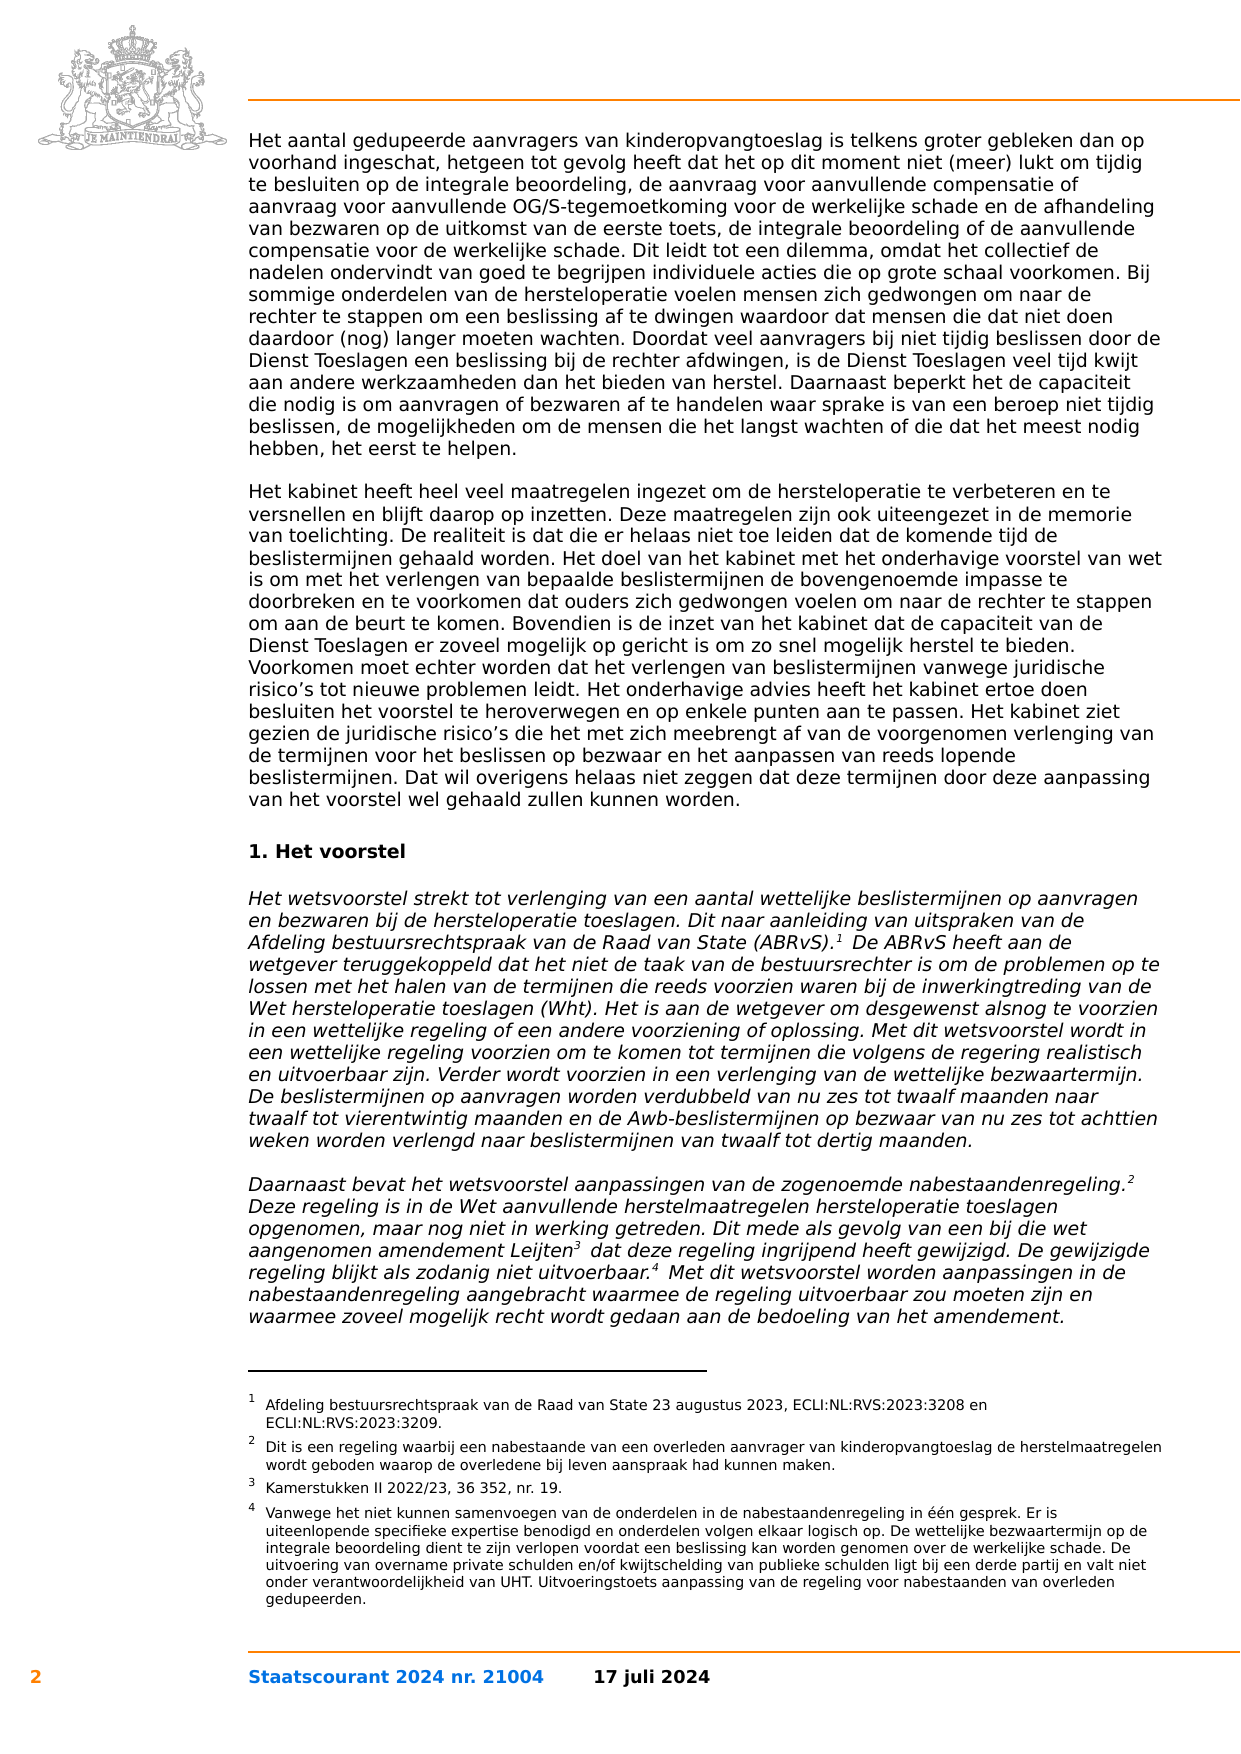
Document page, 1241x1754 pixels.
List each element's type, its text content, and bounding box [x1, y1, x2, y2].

picture [38, 25, 227, 150]
text Kamerstukken II 2022/23, 36 352, nr. 19. [248, 1476, 1163, 1498]
text Vanwege het niet kunnen samenvoegen van de onderdelen in de nabestaandenregeling in één gesprek. Er is uiteenlopende specifieke expertise benodigd en onderdelen volgen elkaar logisch op. De wettelijke bezwaartermijn op de integrale beoordeling dient te zijn verlopen voordat een beslissing kan worden genomen over de werkelijke schade. De uitvoering van overname private schulden en/of kwijtschelding van publieke schulden ligt bij een derde partij en valt niet onder verantwoordelijkheid van UHT. Uitvoeringstoets aanpassing van de regeling voor nabestaanden van overleden gedupeerden. [248, 1501, 1163, 1608]
text Het wetsvoorstel strekt tot verlenging van een aantal wettelijke beslistermijnen op aanvragen en bezwaren bij de hersteloperatie toeslagen. Dit naar aanleiding van uitspraken van de Afdeling bestuursrechtspraak van de Raad van State (ABRvS). De ABRvS heeft aan de wetgever teruggekoppeld dat het niet de taak van de bestuursrechter is om de problemen op te lossen met het halen van de termijnen die reeds voorzien waren bij de inwerkingtreding van de Wet hersteloperatie toeslagen (Wht). Het is aan de wetgever om desgewenst alsnog te voorzien in een wettelijke regeling of een andere voorziening of oplossing. Met dit wetsvoorstel wordt in een wettelijke regeling voorzien om te komen tot termijnen die volgens de regering realistisch en uitvoerbaar zijn. Verder wordt voorzien in een verlenging van de wettelijke bezwaartermijn. De beslistermijnen op aanvragen worden verdubbeld van nu zes tot twaalf maanden naar twaalf tot vierentwintig maanden en de Awb-beslistermijnen op bezwaar van nu zes tot achttien weken worden verlengd naar beslistermijnen van twaalf tot dertig maanden. [248, 888, 1163, 1152]
text Afdeling bestuursrechtspraak van de Raad van State 23 augustus 2023, ECLI:NL:RVS:2023:3208 en ECLI:NL:RVS:2023:3209. [248, 1393, 1163, 1432]
text Het aantal gedupeerde aanvragers van kinderopvangtoeslag is telkens groter gebleken dan op voorhand ingeschat, hetgeen tot gevolg heeft dat het op dit moment niet (meer) lukt om tijdig te besluiten op de integrale beoordeling, de aanvraag voor aanvullende compensatie of aanvraag voor aanvullende OG/S-tegemoetkoming voor de werkelijke schade en de afhandeling van bezwaren op de uitkomst van de eerste toets, de integrale beoordeling of de aanvullende compensatie voor de werkelijke schade. Dit leidt tot een dilemma, omdat het collectief de nadelen ondervindt van goed te begrijpen individuele acties die op grote schaal voorkomen. Bij sommige onderdelen van de hersteloperatie voelen mensen zich gedwongen om naar de rechter te stappen om een beslissing af te dwingen waardoor dat mensen die dat niet doen daardoor (nog) langer moeten wachten. Doordat veel aanvragers bij niet tijdig beslissen door de Dienst Toeslagen een beslissing bij de rechter afdwingen, is de Dienst Toeslagen veel tijd kwijt aan andere werkzaamheden dan het bieden van herstel. Daarnaast beperkt het de capaciteit die nodig is om aanvragen of bezwaren af te handelen waar sprake is van een beroep niet tijdig beslissen, de mogelijkheden om de mensen die het langst wachten of die dat het meest nodig hebben, het eerst te helpen. [248, 130, 1163, 459]
text Het kabinet heeft heel veel maatregelen ingezet om de hersteloperatie te verbeteren en te versnellen en blijft daarop op inzetten. Deze maatregelen zijn ook uiteengezet in de memorie van toelichting. De realiteit is dat die er helaas niet toe leiden dat de komende tijd de beslistermijnen gehaald worden. Het doel van het kabinet met het onderhavige voorstel van wet is om met het verlengen van bepaalde beslistermijnen de bovengenoemde impasse te doorbreken en te voorkomen dat ouders zich gedwongen voelen om naar de rechter te stappen om aan de beurt te komen. Bovendien is de inzet van het kabinet dat de capaciteit van de Dienst Toeslagen er zoveel mogelijk op gericht is om zo snel mogelijk herstel te bieden. Voorkomen moet echter worden dat het verlengen van beslistermijnen vanwege juridische risico’s tot nieuwe problemen leidt. Het onderhavige advies heeft het kabinet ertoe doen besluiten het voorstel te heroverwegen en op enkele punten aan te passen. Het kabinet ziet gezien de juridische risico’s die het met zich meebrengt af van de voorgenomen verlenging van de termijnen voor het beslissen op bezwaar en het aanpassen van reeds lopende beslistermijnen. Dat wil overigens helaas niet zeggen dat deze termijnen door deze aanpassing van het voorstel wel gehaald zullen kunnen worden. [248, 481, 1163, 811]
text Dit is een regeling waarbij een nabestaande van een overleden aanvrager van kinderopvangtoeslag de herstelmaatregelen wordt geboden waarop de overledene bij leven aanspraak had kunnen maken. [248, 1434, 1163, 1473]
text Daarnaast bevat het wetsvoorstel aanpassingen van de zogenoemde nabestaandenregeling. Deze regeling is in de Wet aanvullende herstelmaatregelen hersteloperatie toeslagen opgenomen, maar nog niet in werking getreden. Dit mede als gevolg van een bij die wet aangenomen amendement Leijten dat deze regeling ingrijpend heeft gewijzigd. De gewijzigde regeling blijkt als zodanig niet uitvoerbaar. Met dit wetsvoorstel worden aanpassingen in de nabestaandenregeling aangebracht waarmee de regeling uitvoerbaar zou moeten zijn en waarmee zoveel mogelijk recht wordt gedaan aan de bedoeling van het amendement. [248, 1174, 1163, 1328]
subtitle 1. Het voorstel [248, 841, 1163, 863]
